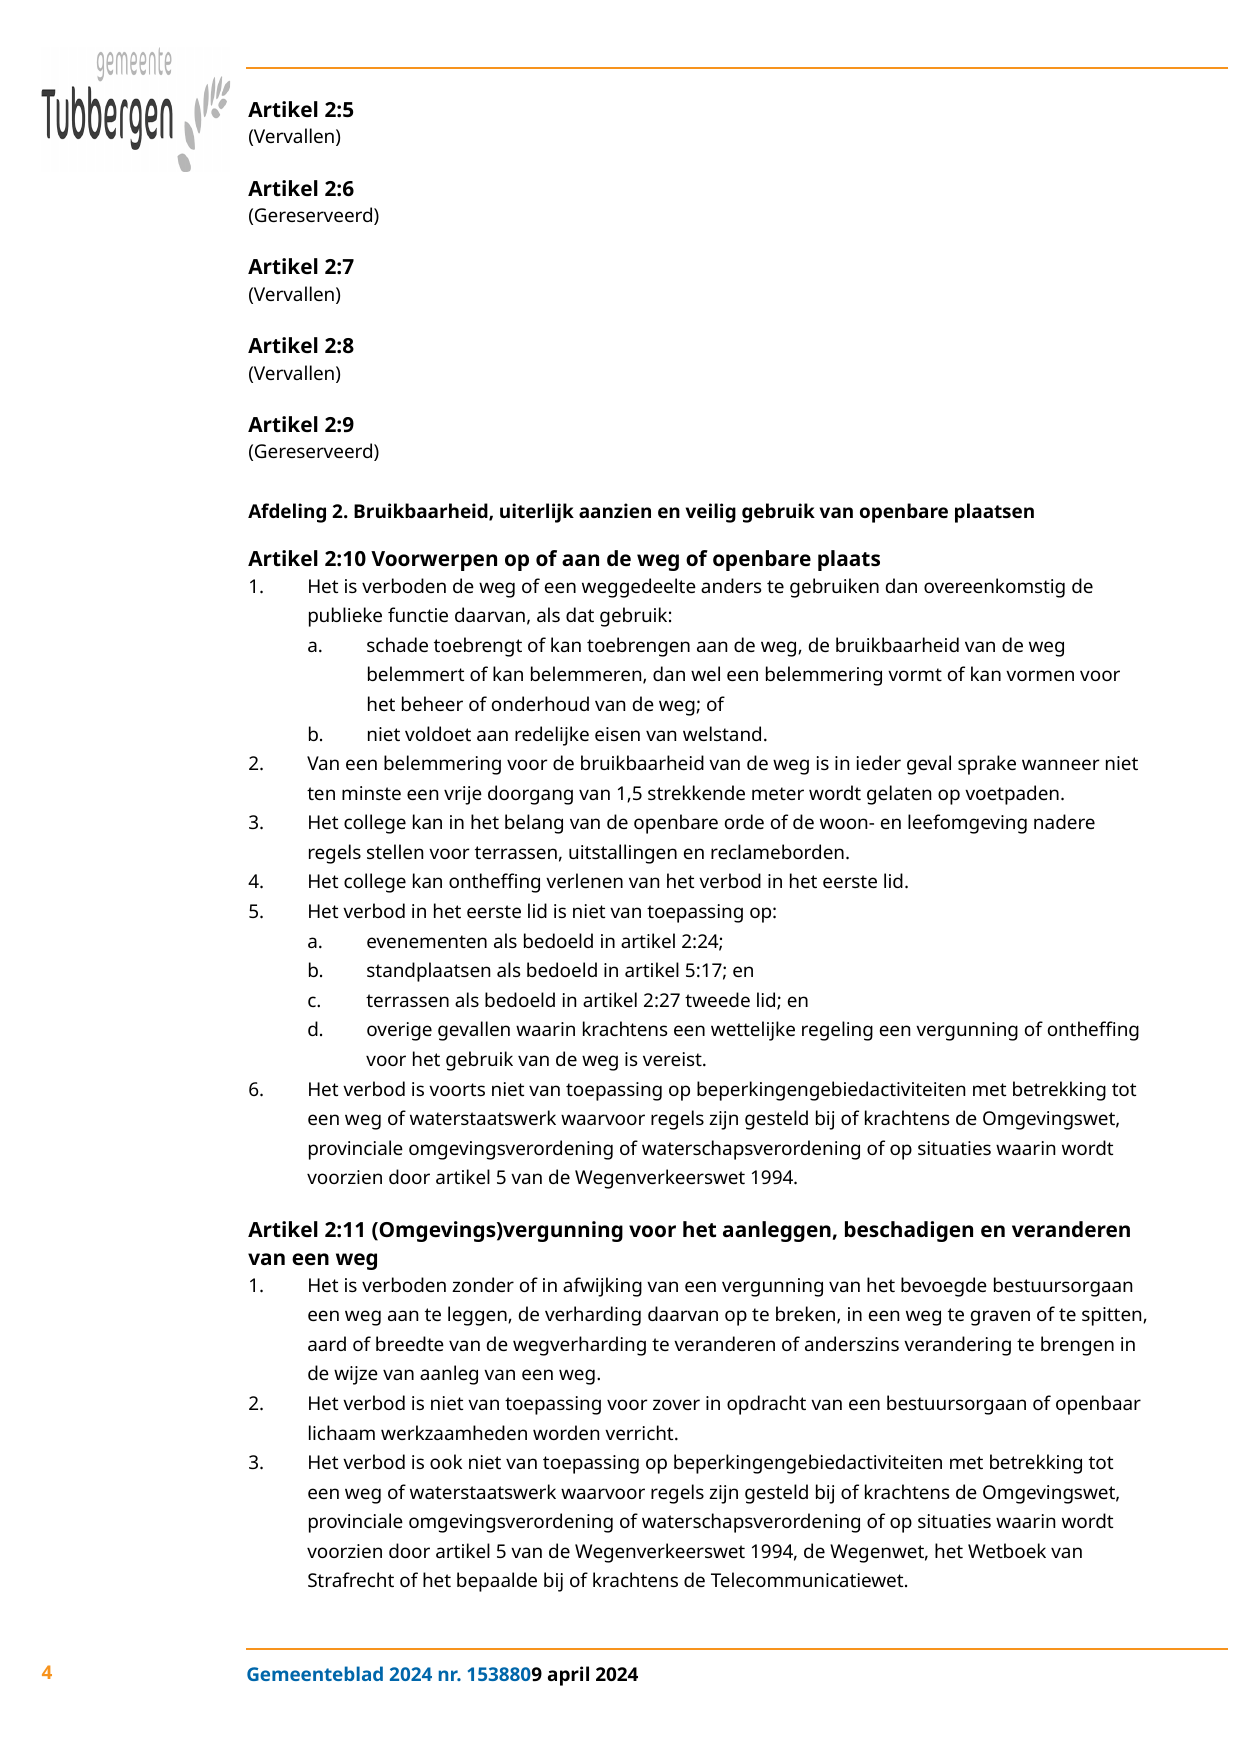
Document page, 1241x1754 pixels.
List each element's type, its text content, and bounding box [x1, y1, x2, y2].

text Artikel 2:7 [248, 252, 1152, 281]
text Artikel 2:6 [248, 174, 1152, 202]
text Artikel 2:8 [248, 331, 1152, 360]
text (Gereserveerd) [248, 202, 1152, 228]
list evenementen als bedoeld in artikel 2:24; [307, 928, 1152, 953]
text Artikel 2:5 [248, 95, 1152, 123]
list overige gevallen waarin krachtens een wettelijke regeling een vergunning of ontheffing voor het gebruik van de weg is vereist. [307, 1017, 1152, 1072]
text (Vervallen) [248, 123, 1152, 149]
list standplaatsen als bedoeld in artikel 5:17; en [307, 957, 1152, 983]
text Artikel 2:10 Voorwerpen op of aan de weg of openbare plaats [248, 544, 1152, 573]
list Het verbod is ook niet van toepassing op beperkingengebiedactiviteiten met betrekking tot een weg of waterstaatswerk waarvoor regels zijn gesteld bij of krachtens de Omgevingswet, provinciale omgevingsverordening of waterschapsverordening of op situaties waarin wordt voorzien door artikel 5 van de Wegenverkeerswet 1994, de Wegenwet, het Wetboek van Strafrecht of het bepaalde bij of krachtens de Telecommunicatiewet. [248, 1449, 1152, 1593]
text Afdeling 2. Bruikbaarheid, uiterlijk aanzien en veilig gebruik van openbare plaatsen [248, 498, 1152, 523]
list terrassen als bedoeld in artikel 2:27 tweede lid; en [307, 987, 1152, 1013]
list Het college kan in het belang van de openbare orde of de woon- en leefomgeving nadere regels stellen voor terrassen, uitstallingen en reclameborden. [248, 809, 1152, 865]
text Artikel 2:11 (Omgevings)vergunning voor het aanleggen, beschadigen en veranderen van een weg [248, 1215, 1152, 1272]
list Het is verboden de weg of een weggedeelte anders te gebruiken dan overeenkomstig de publieke functie daarvan, als dat gebruik: [248, 573, 1152, 628]
list Het verbod is niet van toepassing voor zover in opdracht van een bestuursorgaan of openbaar lichaam werkzaamheden worden verricht. [248, 1390, 1152, 1445]
list Het college kan ontheffing verlenen van het verbod in het eerste lid. [248, 869, 1152, 894]
picture [41, 47, 231, 172]
list Van een belemmering voor de bruikbaarheid van de weg is in ieder geval sprake wanneer niet ten minste een vrije doorgang van 1,5 strekkende meter wordt gelaten op voetpaden. [248, 750, 1152, 806]
text (Vervallen) [248, 360, 1152, 386]
list schade toebrengt of kan toebrengen aan de weg, de bruikbaarheid van de weg belemmert of kan belemmeren, dan wel een belemmering vormt of kan vormen voor het beheer of onderhoud van de weg; of [307, 632, 1152, 717]
text (Vervallen) [248, 281, 1152, 307]
text (Gereserveerd) [248, 439, 1152, 464]
list Het verbod is voorts niet van toepassing op beperkingengebiedactiviteiten met betrekking tot een weg of waterstaatswerk waarvoor regels zijn gesteld bij of krachtens de Omgevingswet, provinciale omgevingsverordening of waterschapsverordening of op situaties waarin wordt voorzien door artikel 5 van de Wegenverkeerswet 1994. [248, 1076, 1152, 1190]
list Het is verboden zonder of in afwijking van een vergunning van het bevoegde bestuursorgaan een weg aan te leggen, de verharding daarvan op te breken, in een weg te graven of te spitten, aard of breedte van de wegverharding te veranderen of anderszins verandering te brengen in de wijze van aanleg van een weg. [248, 1272, 1152, 1386]
text Artikel 2:9 [248, 410, 1152, 439]
list Het verbod in het eerste lid is niet van toepassing op: [248, 898, 1152, 924]
list niet voldoet aan redelijke eisen van welstand. [307, 721, 1152, 746]
